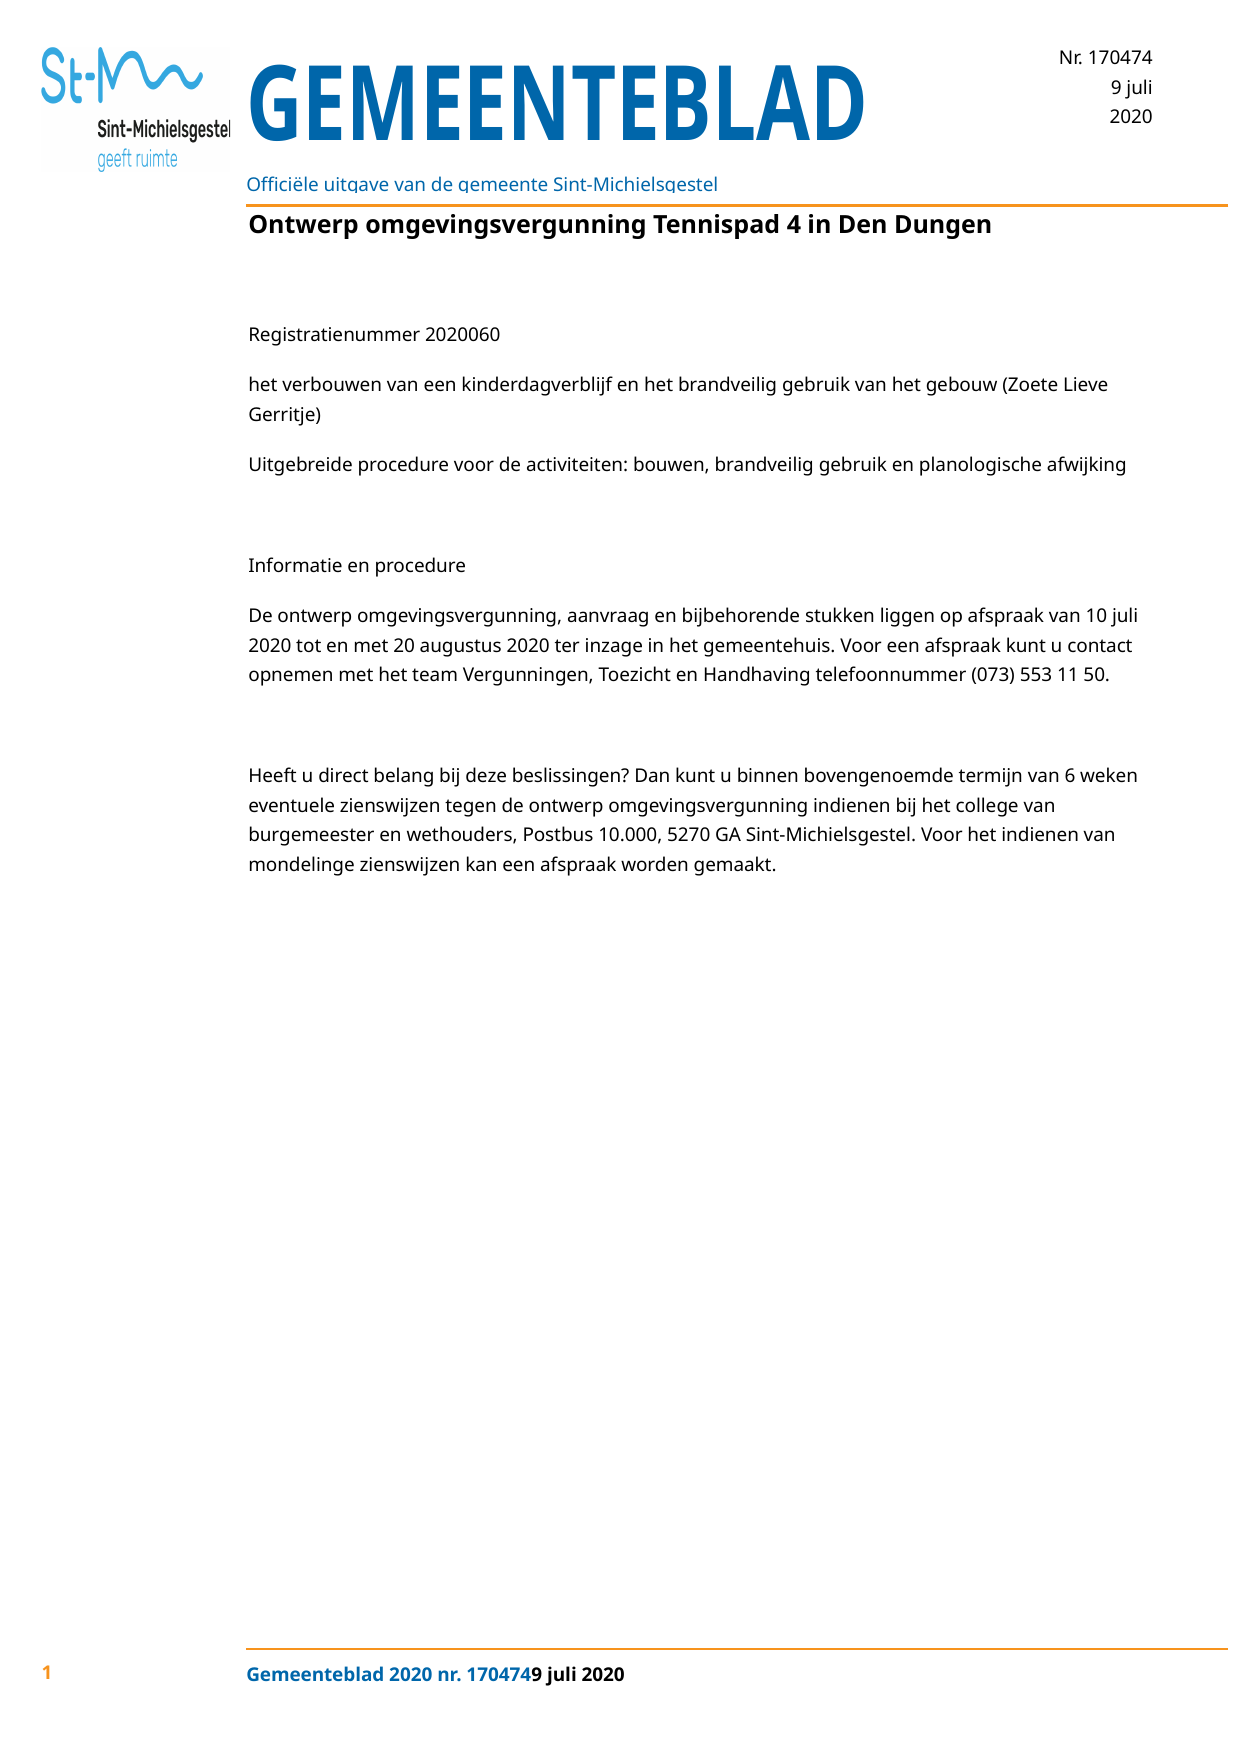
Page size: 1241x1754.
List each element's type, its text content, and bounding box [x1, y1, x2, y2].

text Uitgebreide procedure voor de activiteiten: bouwen, brandveilig gebruik en planologische afwijking [248, 451, 1152, 477]
text De ontwerp omgevingsvergunning, aanvraag en bijbehorende stukken liggen op afspraak van 10 juli 2020 tot en met 20 augustus 2020 ter inzage in het gemeentehuis. Voor een afspraak kunt u contact opnemen met het team Vergunningen, Toezicht en Handhaving telefoonnummer (073) 553 11 50. [248, 602, 1152, 687]
text Heeft u direct belang bij deze beslissingen? Dan kunt u binnen bovengenoemde termijn van 6 weken eventuele zienswijzen tegen de ontwerp omgevingsvergunning indienen bij het college van burgemeester en wethouders, Postbus 10.000, 5270 GA Sint-Michielsgestel. Voor het indienen van mondelinge zienswijzen kan een afspraak worden gemaakt. [248, 762, 1152, 877]
text Ontwerp omgevingsvergunning Tennispad 4 in Den Dungen [248, 207, 1152, 241]
picture [41, 47, 231, 172]
text Informatie en procedure [248, 552, 1152, 578]
text het verbouwen van een kinderdagverblijf en het brandveilig gebruik van het gebouw (Zoete Lieve Gerritje) [248, 371, 1152, 426]
text Registratienummer 2020060 [248, 321, 1152, 346]
